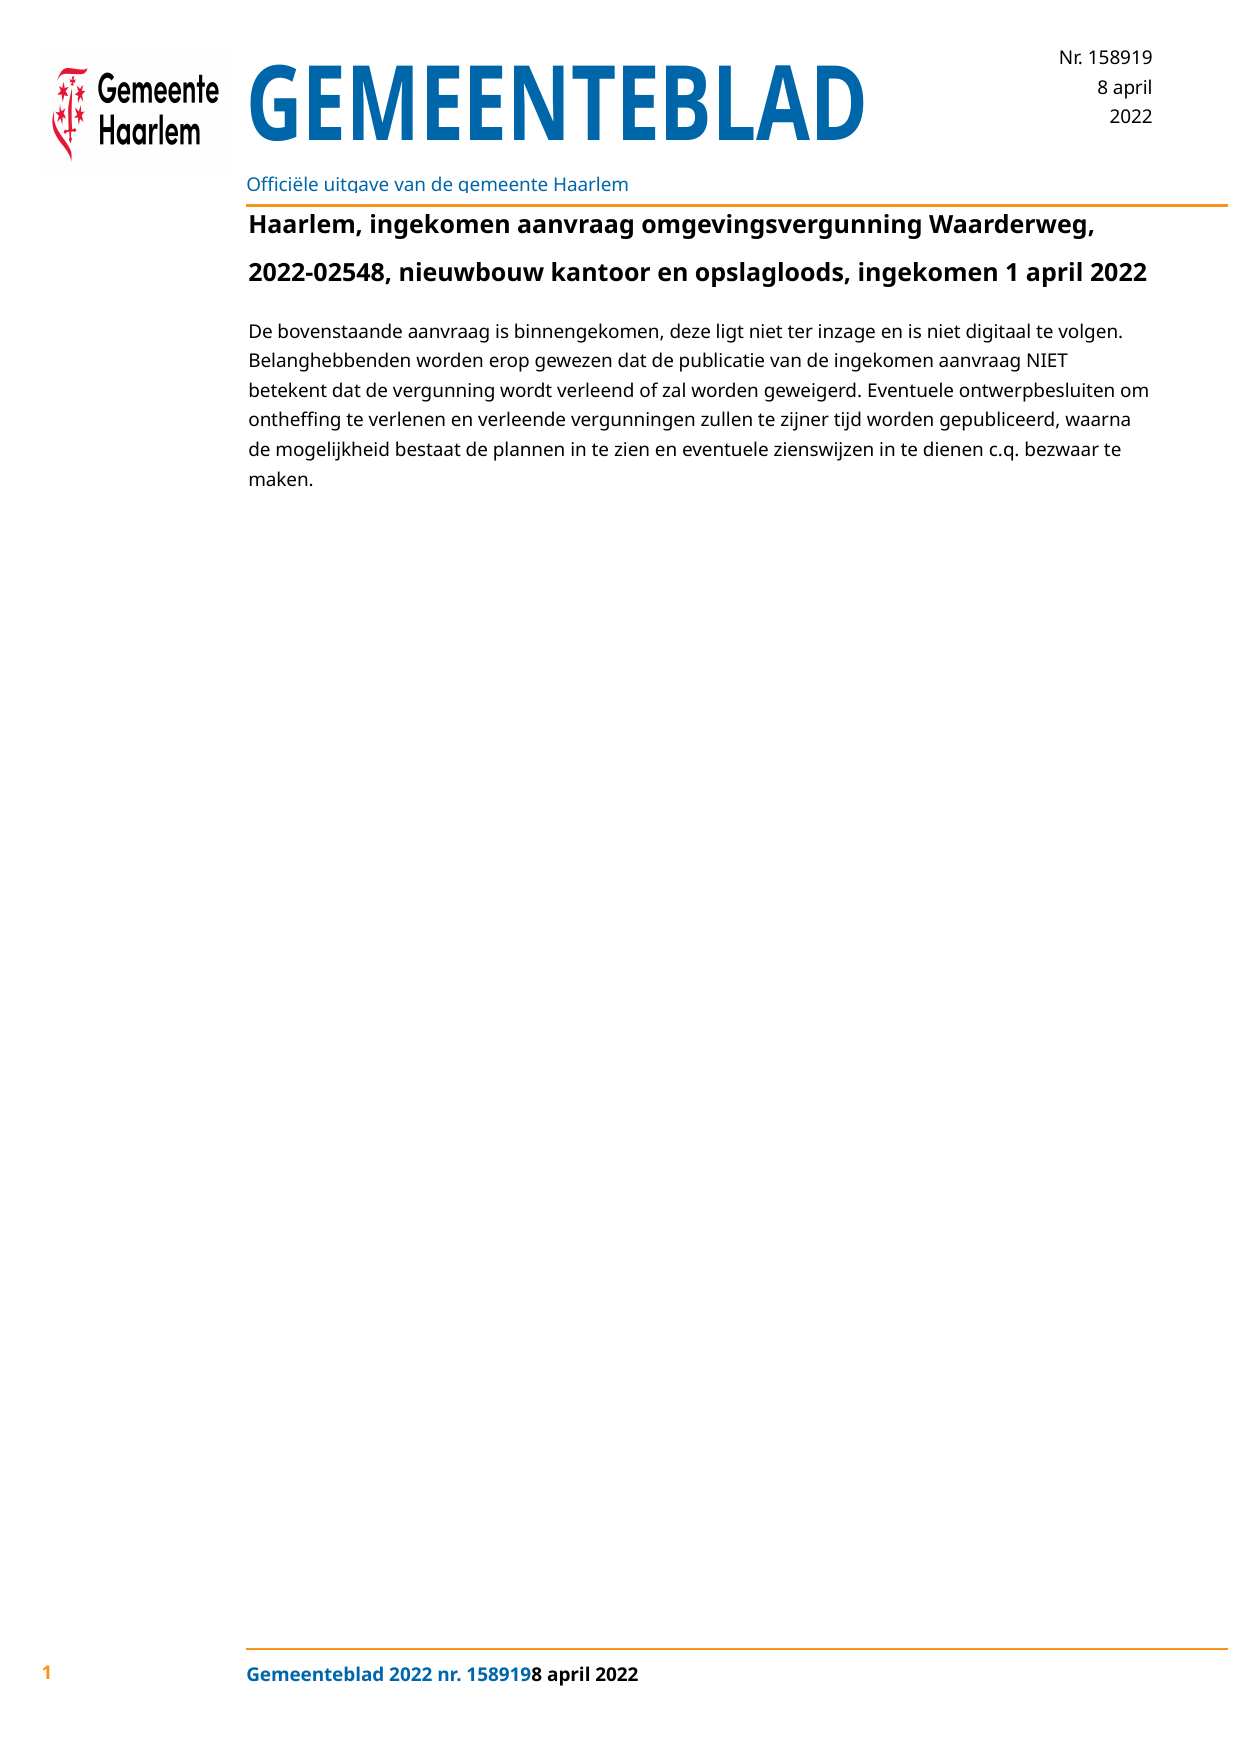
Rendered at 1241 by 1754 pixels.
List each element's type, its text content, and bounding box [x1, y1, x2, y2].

text Haarlem, ingekomen aanvraag omgevingsvergunning Waarderweg, 2022-02548, nieuwbouw kantoor en opslagloods, ingekomen 1 april 2022 [248, 207, 1152, 288]
text De bovenstaande aanvraag is binnengekomen, deze ligt niet ter inzage en is niet digitaal te volgen. Belanghebbenden worden erop gewezen dat de publicatie van de ingekomen aanvraag NIET betekent dat de vergunning wordt verleend of zal worden geweigerd. Eventuele ontwerpbesluiten om ontheffing te verlenen en verleende vergunningen zullen te zijner tijd worden gepubliceerd, waarna de mogelijkheid bestaat de plannen in te zien en eventuele zienswijzen in te dienen c.q. bezwaar te maken. [248, 318, 1152, 492]
picture [41, 47, 231, 172]
